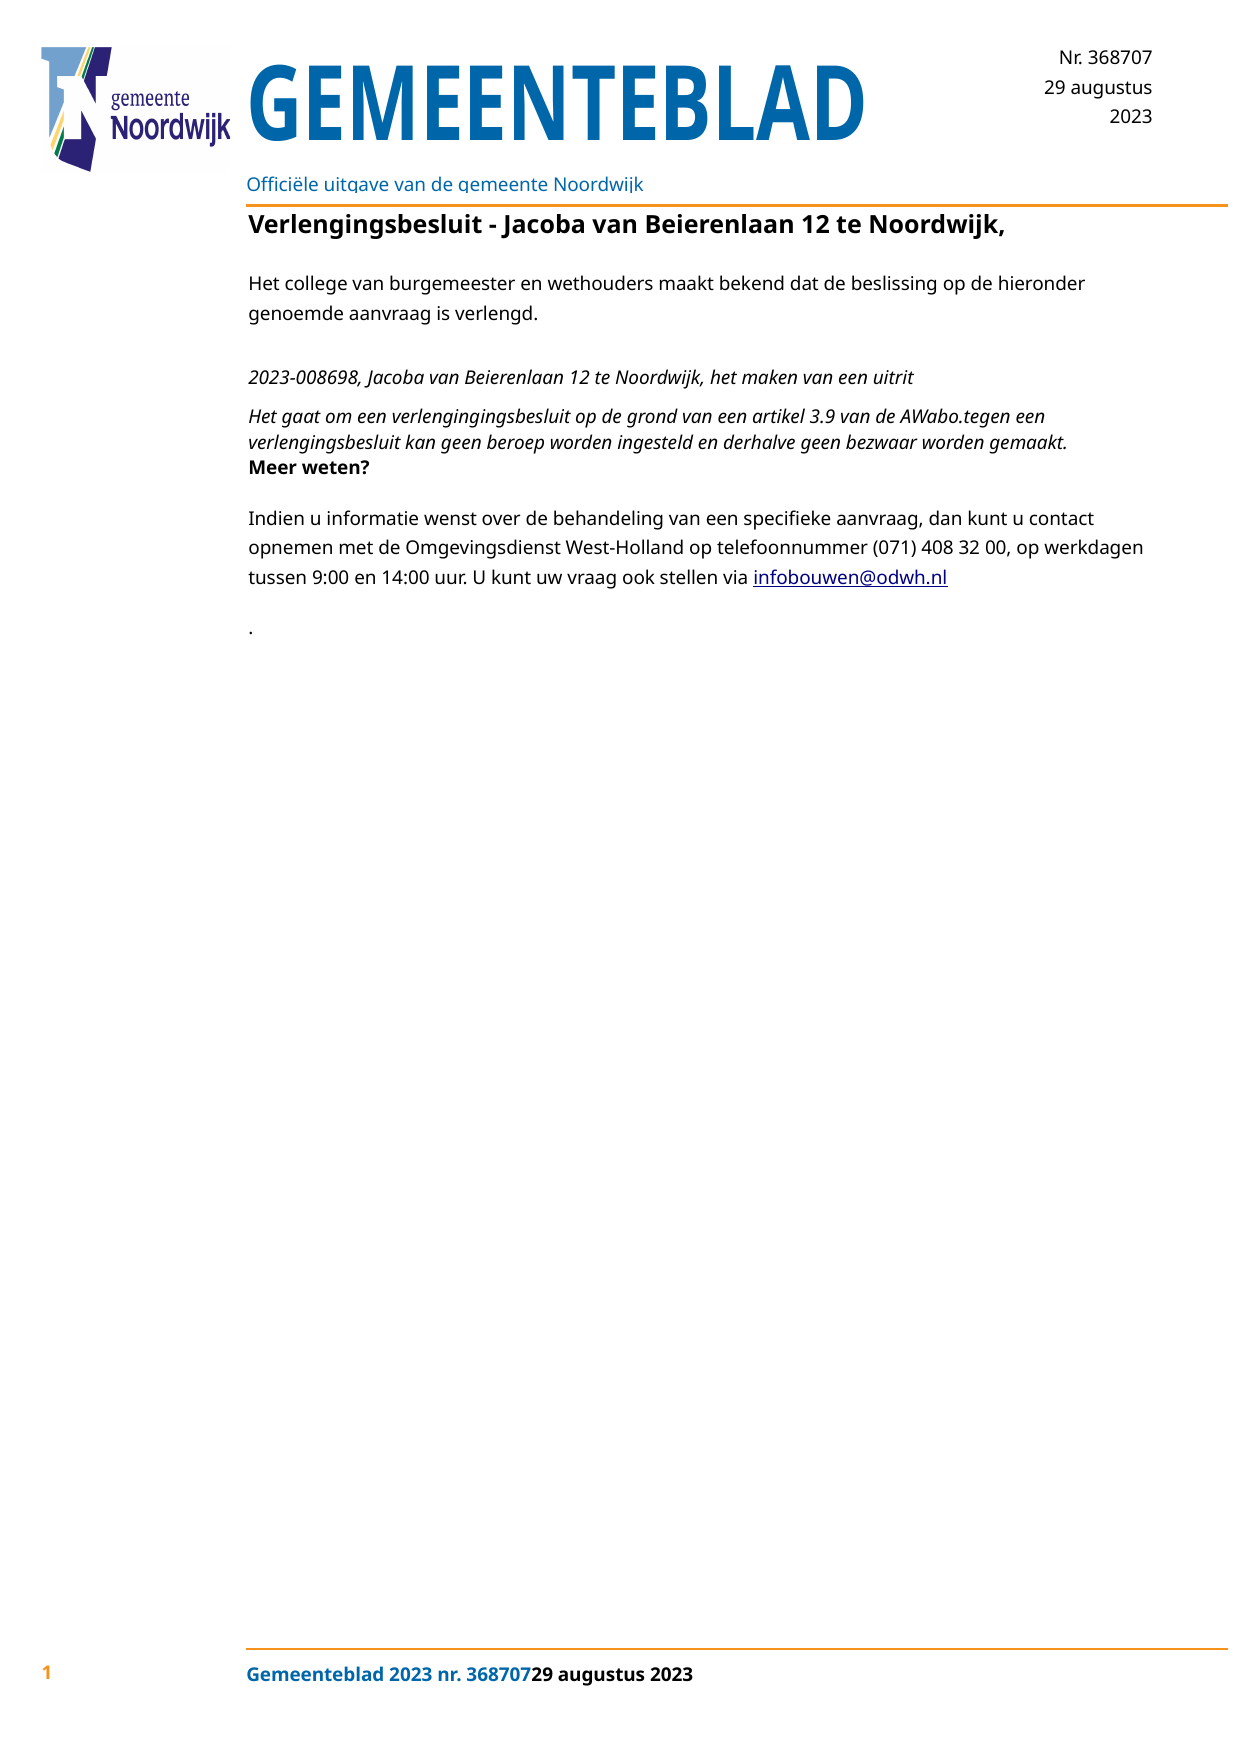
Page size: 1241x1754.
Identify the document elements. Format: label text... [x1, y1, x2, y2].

text Meer weten? [248, 454, 1152, 480]
picture [41, 47, 231, 172]
text Het gaat om een verlengingingsbesluit op de grond van een artikel 3.9 van de AWabo.tegen een verlengingsbesluit kan geen beroep worden ingesteld en derhalve geen bezwaar worden gemaakt. [248, 403, 1152, 454]
text Indien u informatie wenst over de behandeling van een specifieke aanvraag, dan kunt u contact opnemen met de Omgevingsdienst West-Holland op telefoonnummer (071) 408 32 00, op werkdagen tussen 9:00 en 14:00 uur. U kunt uw vraag ook stellen via infobouwen@odwh.nl [248, 505, 1152, 590]
text 2023-008698, Jacoba van Beierenlaan 12 te Noordwijk, het maken van een uitrit [248, 364, 1152, 389]
text . [248, 614, 1152, 640]
text Verlengingsbesluit - Jacoba van Beierenlaan 12 te Noordwijk, [248, 207, 1152, 241]
text Het college van burgemeester en wethouders maakt bekend dat de beslissing op de hieronder genoemde aanvraag is verlengd. [248, 270, 1152, 326]
